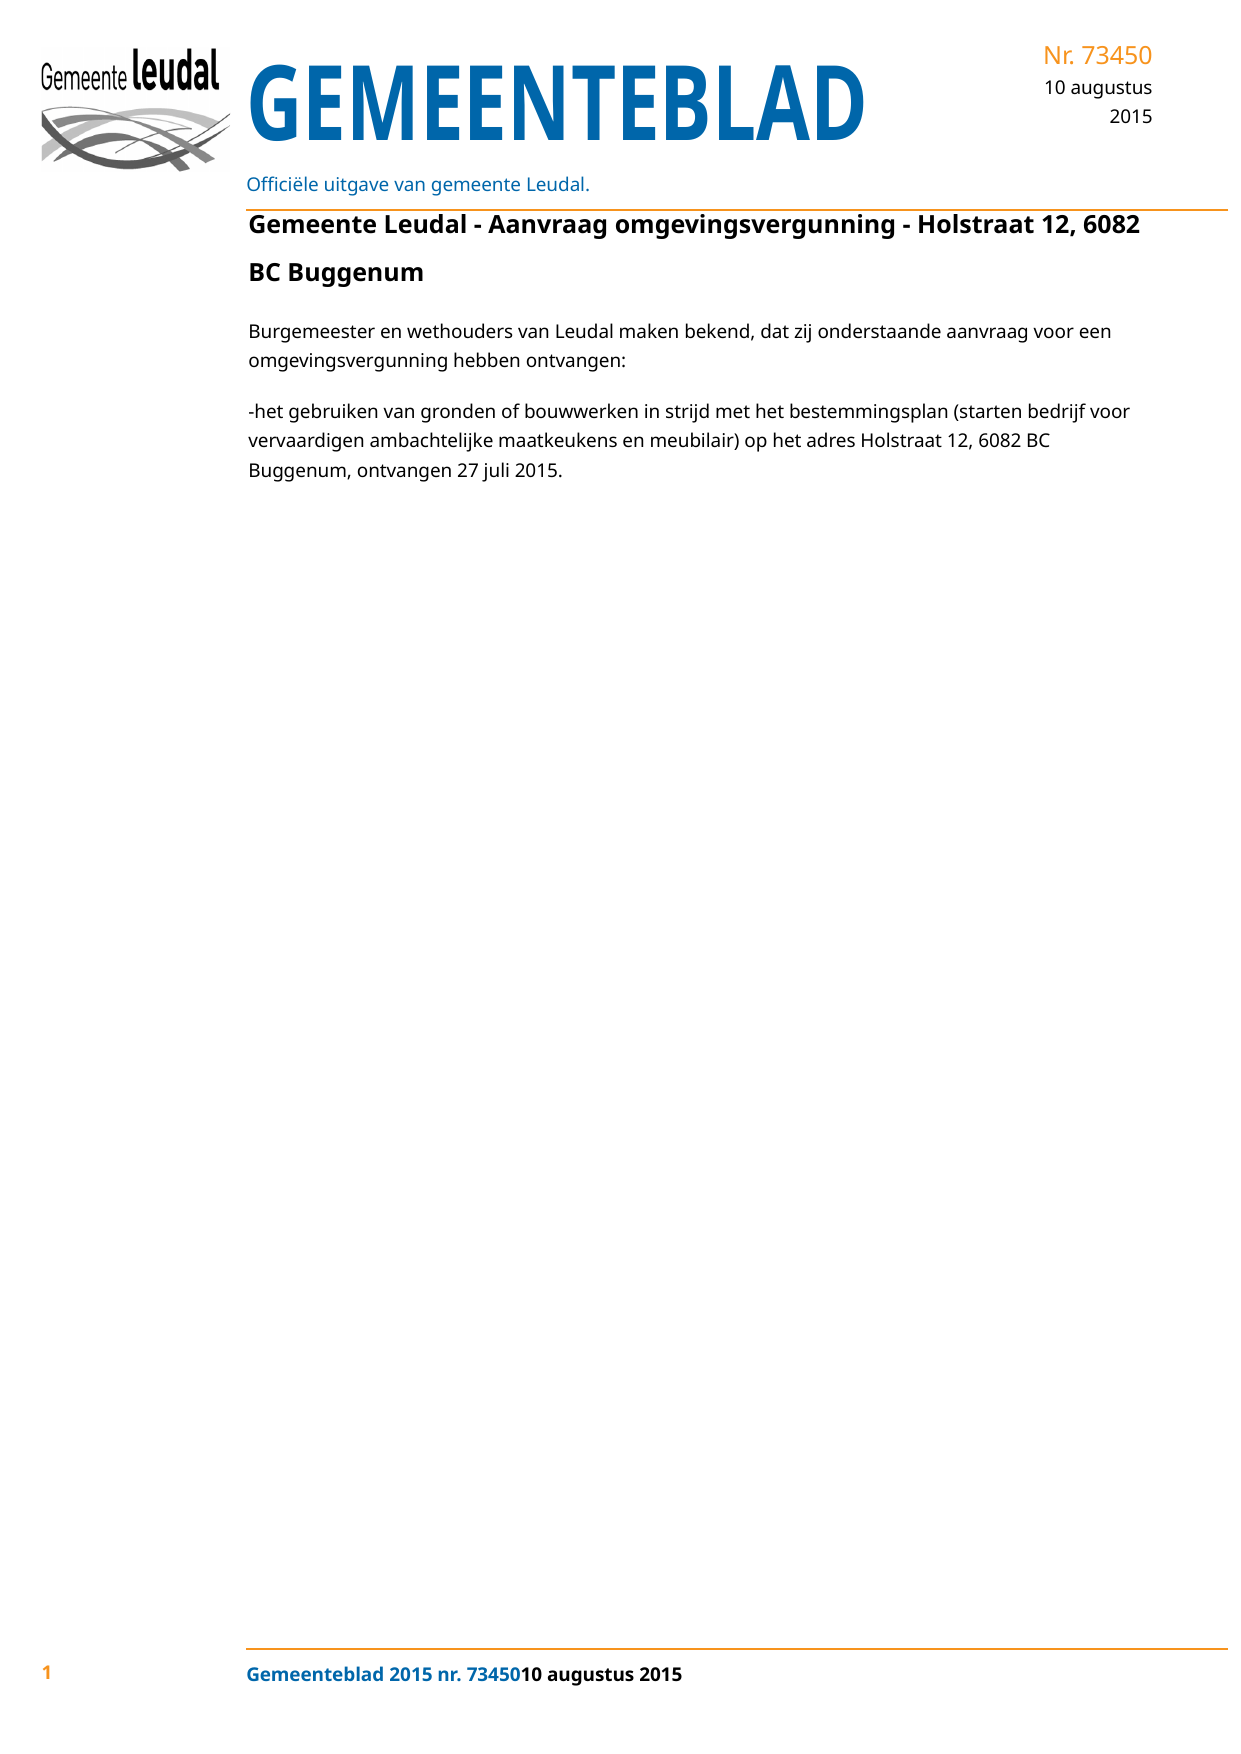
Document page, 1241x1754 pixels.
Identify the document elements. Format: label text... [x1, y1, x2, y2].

text -het gebruiken van gronden of bouwwerken in strijd met het bestemmingsplan (starten bedrijf voor vervaardigen ambachtelijke maatkeukens en meubilair) op het adres Holstraat 12, 6082 BC Buggenum, ontvangen 27 juli 2015. [248, 398, 1152, 483]
picture [41, 47, 231, 172]
text Burgemeester en wethouders van Leudal maken bekend, dat zij onderstaande aanvraag voor een omgevingsvergunning hebben ontvangen: [248, 318, 1152, 373]
text Gemeente Leudal - Aanvraag omgevingsvergunning - Holstraat 12, 6082 BC Buggenum [248, 211, 1152, 288]
